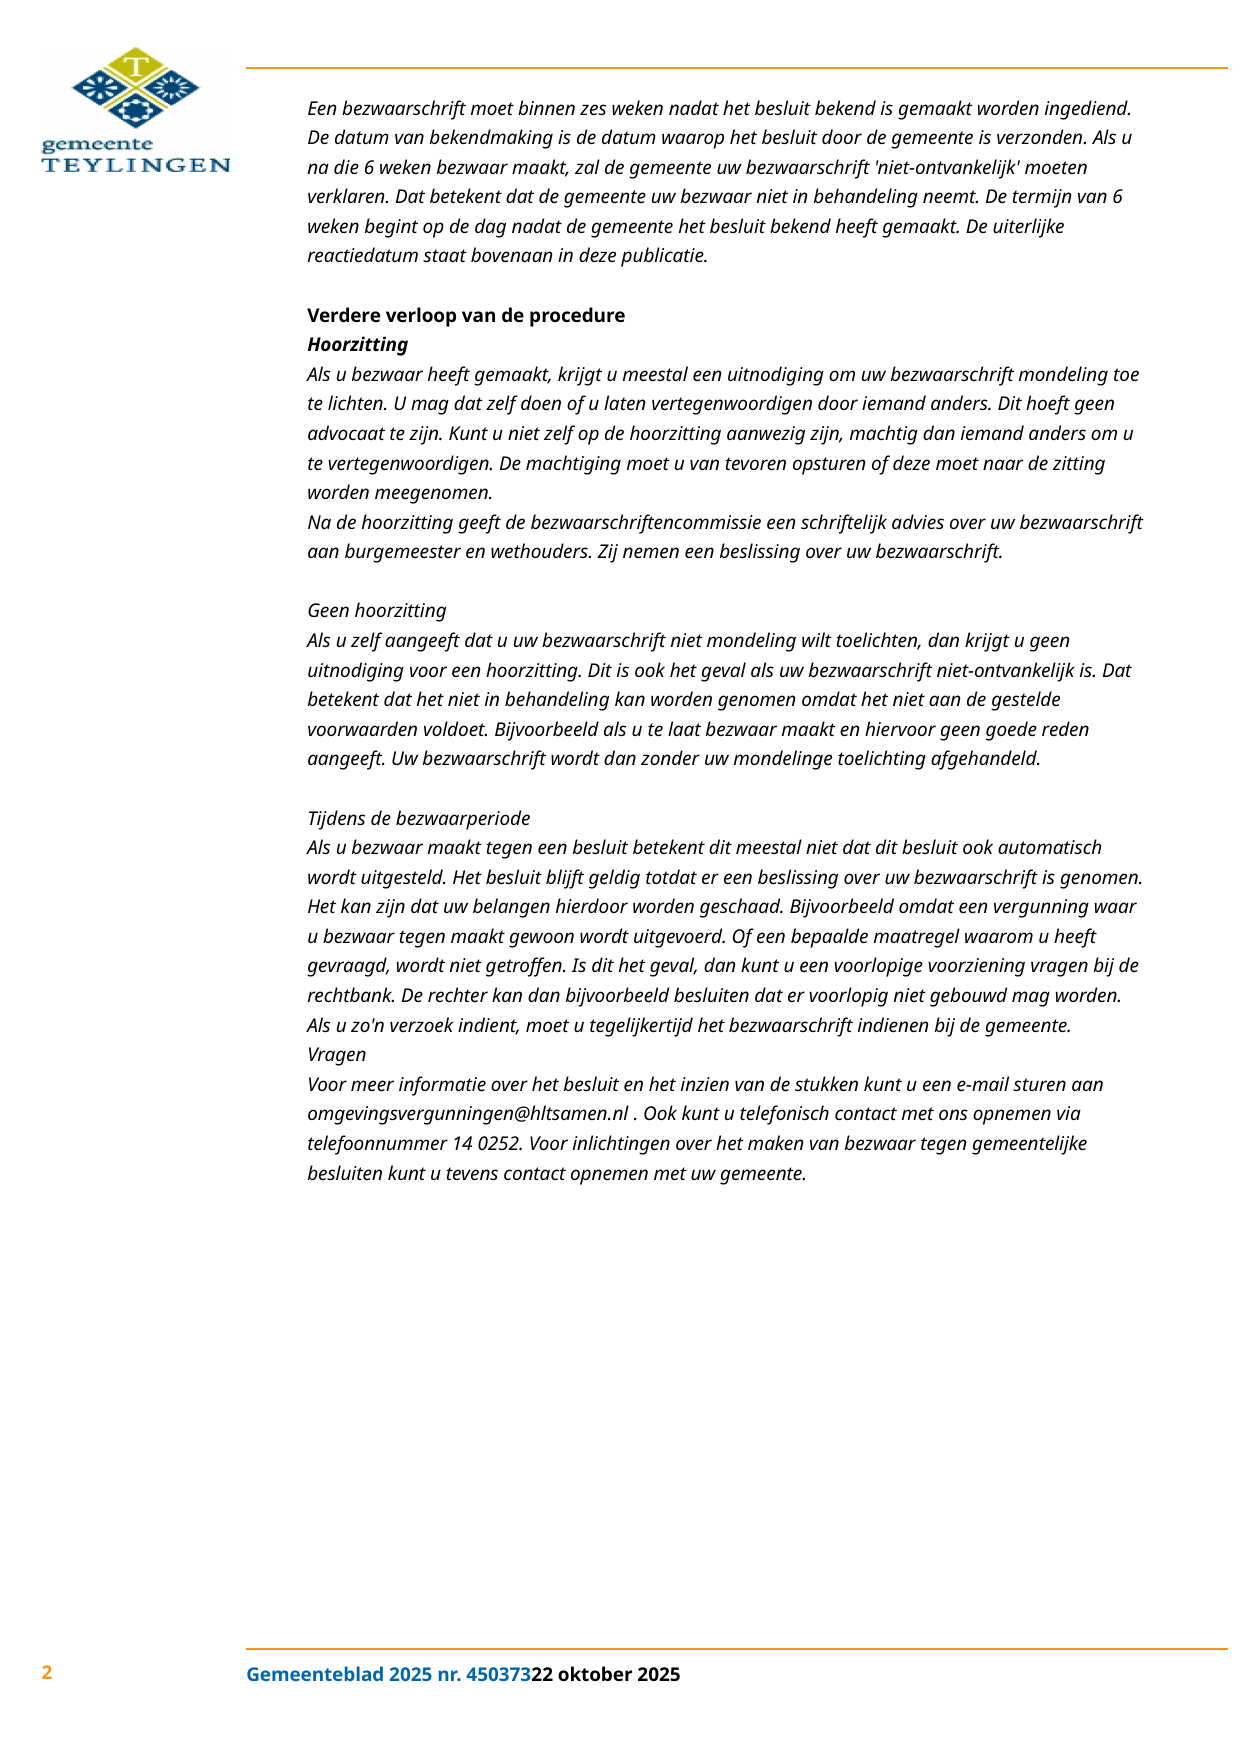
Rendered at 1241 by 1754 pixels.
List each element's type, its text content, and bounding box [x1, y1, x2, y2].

list Vragen [248, 1041, 1152, 1067]
list Geen hoorzitting [248, 598, 1152, 623]
list Tijdens de bezwaarperiode [248, 805, 1152, 831]
list Voor meer informatie over het besluit en het inzien van de stukken kunt u een e-mail sturen aan omgevingsvergunningen@hltsamen.nl . Ook kunt u telefonisch contact met ons opnemen via telefoonnummer 14 0252. Voor inlichtingen over het maken van bezwaar tegen gemeentelijke besluiten kunt u tevens contact opnemen met uw gemeente. [248, 1071, 1152, 1186]
list Als u zelf aangeeft dat u uw bezwaarschrift niet mondeling wilt toelichten, dan krijgt u geen uitnodiging voor een hoorzitting. Dit is ook het geval als uw bezwaarschrift niet-ontvankelijk is. Dat betekent dat het niet in behandeling kan worden genomen omdat het niet aan de gestelde voorwaarden voldoet. Bijvoorbeeld als u te laat bezwaar maakt en hiervoor geen goede reden aangeeft. Uw bezwaarschrift wordt dan zonder uw mondelinge toelichting afgehandeld. [248, 627, 1152, 771]
list Hoorzitting [248, 331, 1152, 357]
list Verdere verloop van de procedure [248, 302, 1152, 328]
list Een bezwaarschrift moet binnen zes weken nadat het besluit bekend is gemaakt worden ingediend. De datum van bekendmaking is de datum waarop het besluit door de gemeente is verzonden. Als u na die 6 weken bezwaar maakt, zal de gemeente uw bezwaarschrift 'niet-ontvankelijk' moeten verklaren. Dat betekent dat de gemeente uw bezwaar niet in behandeling neemt. De termijn van 6 weken begint op de dag nadat de gemeente het besluit bekend heeft gemaakt. De uiterlijke reactiedatum staat bovenaan in deze publicatie. [248, 95, 1152, 268]
list Als u bezwaar heeft gemaakt, krijgt u meestal een uitnodiging om uw bezwaarschrift mondeling toe te lichten. U mag dat zelf doen of u laten vertegenwoordigen door iemand anders. Dit hoeft geen advocaat te zijn. Kunt u niet zelf op de hoorzitting aanwezig zijn, machtig dan iemand anders om u te vertegenwoordigen. De machtiging moet u van tevoren opsturen of deze moet naar de zitting worden meegenomen. [248, 361, 1152, 505]
list Na de hoorzitting geeft de bezwaarschriftencommissie een schriftelijk advies over uw bezwaarschrift aan burgemeester en wethouders. Zij nemen een beslissing over uw bezwaarschrift. [248, 509, 1152, 564]
list Als u bezwaar maakt tegen een besluit betekent dit meestal niet dat dit besluit ook automatisch wordt uitgesteld. Het besluit blijft geldig totdat er een beslissing over uw bezwaarschrift is genomen. Het kan zijn dat uw belangen hierdoor worden geschaad. Bijvoorbeeld omdat een vergunning waar u bezwaar tegen maakt gewoon wordt uitgevoerd. Of een bepaalde maatregel waarom u heeft gevraagd, wordt niet getroffen. Is dit het geval, dan kunt u een voorlopige voorziening vragen bij de rechtbank. De rechter kan dan bijvoorbeeld besluiten dat er voorlopig niet gebouwd mag worden. Als u zo'n verzoek indient, moet u tegelijkertijd het bezwaarschrift indienen bij de gemeente. [248, 834, 1152, 1038]
picture [41, 47, 231, 172]
